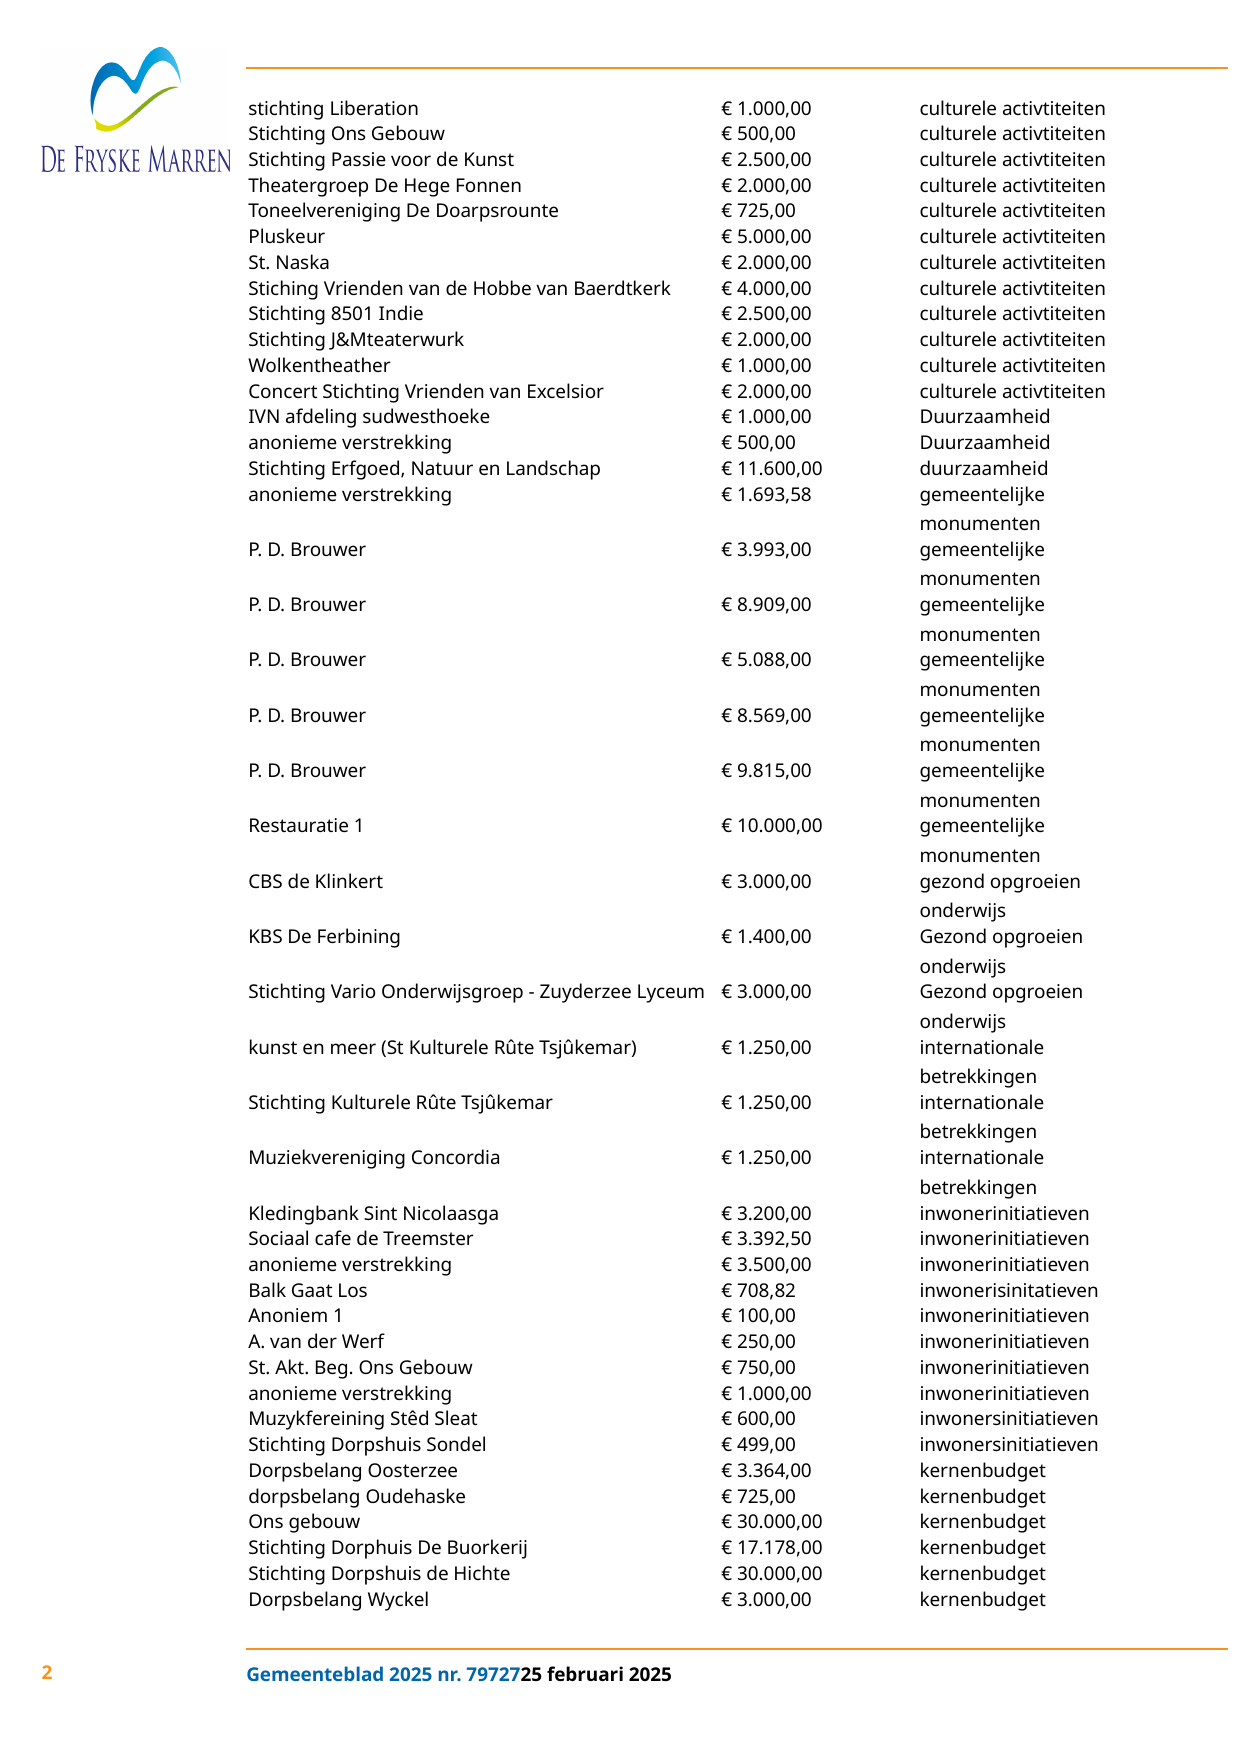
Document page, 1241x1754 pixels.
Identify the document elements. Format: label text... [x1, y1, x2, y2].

table_cell P. D. Brouwer [248, 757, 721, 813]
table_cell € 2.500,00 [721, 301, 919, 326]
table_cell € 1.693,58 [721, 481, 919, 536]
table_cell € 100,00 [721, 1303, 919, 1328]
table_cell gemeentelijke monumenten [919, 702, 1152, 757]
table_cell € 8.569,00 [721, 702, 919, 757]
table_cell € 1.000,00 [721, 404, 919, 429]
table_cell gemeentelijke monumenten [919, 481, 1152, 536]
table_cell € 1.250,00 [721, 1034, 919, 1089]
table_cell Stichting Dorpshuis de Hichte [248, 1560, 721, 1586]
picture [41, 47, 231, 172]
table_cell anonieme verstrekking [248, 1380, 721, 1406]
table_cell gezond opgroeien onderwijs [919, 868, 1152, 923]
table_cell Stichting Ons Gebouw [248, 121, 721, 146]
table_cell Anoniem 1 [248, 1303, 721, 1328]
table_cell kernenbudget [919, 1509, 1152, 1534]
table_cell Stichting Dorphuis De Buorkerij [248, 1534, 721, 1560]
table_cell Stichting Dorpshuis Sondel [248, 1431, 721, 1457]
table_cell duurzaamheid [919, 455, 1152, 481]
table_cell € 11.600,00 [721, 455, 919, 481]
table_cell culturele activtiteiten [919, 249, 1152, 275]
table_cell anonieme verstrekking [248, 429, 721, 455]
table_cell gemeentelijke monumenten [919, 647, 1152, 702]
table_cell € 3.392,50 [721, 1226, 919, 1251]
table_cell Stichting Kulturele Rûte Tsjûkemar [248, 1089, 721, 1144]
table_cell Sociaal cafe de Treemster [248, 1226, 721, 1251]
table_cell € 250,00 [721, 1329, 919, 1354]
table_cell culturele activtiteiten [919, 121, 1152, 146]
table_cell € 708,82 [721, 1277, 919, 1303]
table_cell € 8.909,00 [721, 591, 919, 647]
table_cell € 1.400,00 [721, 923, 919, 978]
table_cell internationale betrekkingen [919, 1089, 1152, 1144]
table_cell Kledingbank Sint Nicolaasga [248, 1200, 721, 1226]
table_cell € 30.000,00 [721, 1560, 919, 1586]
table_cell kernenbudget [919, 1586, 1152, 1611]
table_cell Pluskeur [248, 224, 721, 249]
table_cell € 5.000,00 [721, 224, 919, 249]
table_cell P. D. Brouwer [248, 647, 721, 702]
table_cell culturele activtiteiten [919, 326, 1152, 352]
table_cell culturele activtiteiten [919, 224, 1152, 249]
table_cell € 3.364,00 [721, 1457, 919, 1483]
table_cell € 725,00 [721, 1483, 919, 1508]
table_cell Theatergroep De Hege Fonnen [248, 172, 721, 198]
table_cell € 2.000,00 [721, 326, 919, 352]
table_cell Gezond opgroeien onderwijs [919, 923, 1152, 978]
table_cell € 3.500,00 [721, 1251, 919, 1277]
table_cell € 3.000,00 [721, 868, 919, 923]
table_cell culturele activtiteiten [919, 301, 1152, 326]
table_cell inwonerinitiatieven [919, 1380, 1152, 1406]
table_cell € 2.000,00 [721, 172, 919, 198]
table_cell Dorpsbelang Oosterzee [248, 1457, 721, 1483]
table_cell € 10.000,00 [721, 813, 919, 868]
table_cell € 3.993,00 [721, 536, 919, 591]
table_cell € 1.250,00 [721, 1145, 919, 1200]
table_cell Ons gebouw [248, 1509, 721, 1534]
table_cell Duurzaamheid [919, 404, 1152, 429]
table_cell Stiching Vrienden van de Hobbe van Baerdtkerk [248, 275, 721, 301]
table_cell internationale betrekkingen [919, 1034, 1152, 1089]
table_cell € 500,00 [721, 121, 919, 146]
table_cell Restauratie 1 [248, 813, 721, 868]
table_cell € 750,00 [721, 1354, 919, 1380]
table_cell Stichting Erfgoed, Natuur en Landschap [248, 455, 721, 481]
table_cell anonieme verstrekking [248, 481, 721, 536]
table_cell € 600,00 [721, 1406, 919, 1431]
table_cell Stichting Passie voor de Kunst [248, 146, 721, 172]
table_cell € 3.200,00 [721, 1200, 919, 1226]
table_cell inwonerinitiatieven [919, 1200, 1152, 1226]
table_cell € 1.000,00 [721, 1380, 919, 1406]
table_cell culturele activtiteiten [919, 352, 1152, 378]
table_cell Muzykfereining Stêd Sleat [248, 1406, 721, 1431]
table_cell Gezond opgroeien onderwijs [919, 979, 1152, 1034]
table_cell P. D. Brouwer [248, 702, 721, 757]
table_cell Balk Gaat Los [248, 1277, 721, 1303]
table_cell € 1.250,00 [721, 1089, 919, 1144]
table_cell inwonersinitiatieven [919, 1431, 1152, 1457]
table_cell culturele activtiteiten [919, 146, 1152, 172]
table_cell inwonerisinitatieven [919, 1277, 1152, 1303]
table_cell € 2.000,00 [721, 378, 919, 403]
table_cell internationale betrekkingen [919, 1145, 1152, 1200]
table_cell gemeentelijke monumenten [919, 813, 1152, 868]
table_cell inwonerinitiatieven [919, 1303, 1152, 1328]
table_cell Wolkentheather [248, 352, 721, 378]
table_cell gemeentelijke monumenten [919, 536, 1152, 591]
table_cell € 17.178,00 [721, 1534, 919, 1560]
table_cell IVN afdeling sudwesthoeke [248, 404, 721, 429]
table_cell P. D. Brouwer [248, 591, 721, 647]
table_cell kernenbudget [919, 1457, 1152, 1483]
table_cell gemeentelijke monumenten [919, 591, 1152, 647]
table_cell Stichting J&Mteaterwurk [248, 326, 721, 352]
table_cell A. van der Werf [248, 1329, 721, 1354]
table_cell € 499,00 [721, 1431, 919, 1457]
table_cell Muziekvereniging Concordia [248, 1145, 721, 1200]
table_cell € 2.500,00 [721, 146, 919, 172]
table_cell inwonersinitiatieven [919, 1406, 1152, 1431]
table_cell Toneelvereniging De Doarpsrounte [248, 198, 721, 223]
table_cell € 725,00 [721, 198, 919, 223]
table_cell anonieme verstrekking [248, 1251, 721, 1277]
table_cell culturele activtiteiten [919, 198, 1152, 223]
table_cell inwonerinitiatieven [919, 1354, 1152, 1380]
table_cell St. Akt. Beg. Ons Gebouw [248, 1354, 721, 1380]
table_cell € 500,00 [721, 429, 919, 455]
table_cell € 2.000,00 [721, 249, 919, 275]
table_cell culturele activtiteiten [919, 172, 1152, 198]
table_cell € 5.088,00 [721, 647, 919, 702]
table_cell culturele activtiteiten [919, 95, 1152, 121]
table_cell € 3.000,00 [721, 1586, 919, 1611]
table_cell € 9.815,00 [721, 757, 919, 813]
table_cell kernenbudget [919, 1483, 1152, 1508]
table_cell € 30.000,00 [721, 1509, 919, 1534]
table_cell gemeentelijke monumenten [919, 757, 1152, 813]
table_cell stichting Liberation [248, 95, 721, 121]
table_cell St. Naska [248, 249, 721, 275]
table_cell € 1.000,00 [721, 95, 919, 121]
table_cell € 4.000,00 [721, 275, 919, 301]
table_cell inwonerinitiatieven [919, 1226, 1152, 1251]
table_cell culturele activtiteiten [919, 275, 1152, 301]
table_cell Dorpsbelang Wyckel [248, 1586, 721, 1611]
table_cell inwonerinitiatieven [919, 1329, 1152, 1354]
table_cell Stichting Vario Onderwijsgroep - Zuyderzee Lyceum [248, 979, 721, 1034]
table_cell P. D. Brouwer [248, 536, 721, 591]
table_cell € 1.000,00 [721, 352, 919, 378]
table_cell € 3.000,00 [721, 979, 919, 1034]
table_cell dorpsbelang Oudehaske [248, 1483, 721, 1508]
table_cell KBS De Ferbining [248, 923, 721, 978]
table_cell inwonerinitiatieven [919, 1251, 1152, 1277]
table_cell Concert Stichting Vrienden van Excelsior [248, 378, 721, 403]
table_cell Duurzaamheid [919, 429, 1152, 455]
table_cell kernenbudget [919, 1534, 1152, 1560]
table_cell CBS de Klinkert [248, 868, 721, 923]
table_cell Stichting 8501 Indie [248, 301, 721, 326]
table_cell kernenbudget [919, 1560, 1152, 1586]
table_cell kunst en meer (St Kulturele Rûte Tsjûkemar) [248, 1034, 721, 1089]
table_cell culturele activtiteiten [919, 378, 1152, 403]
